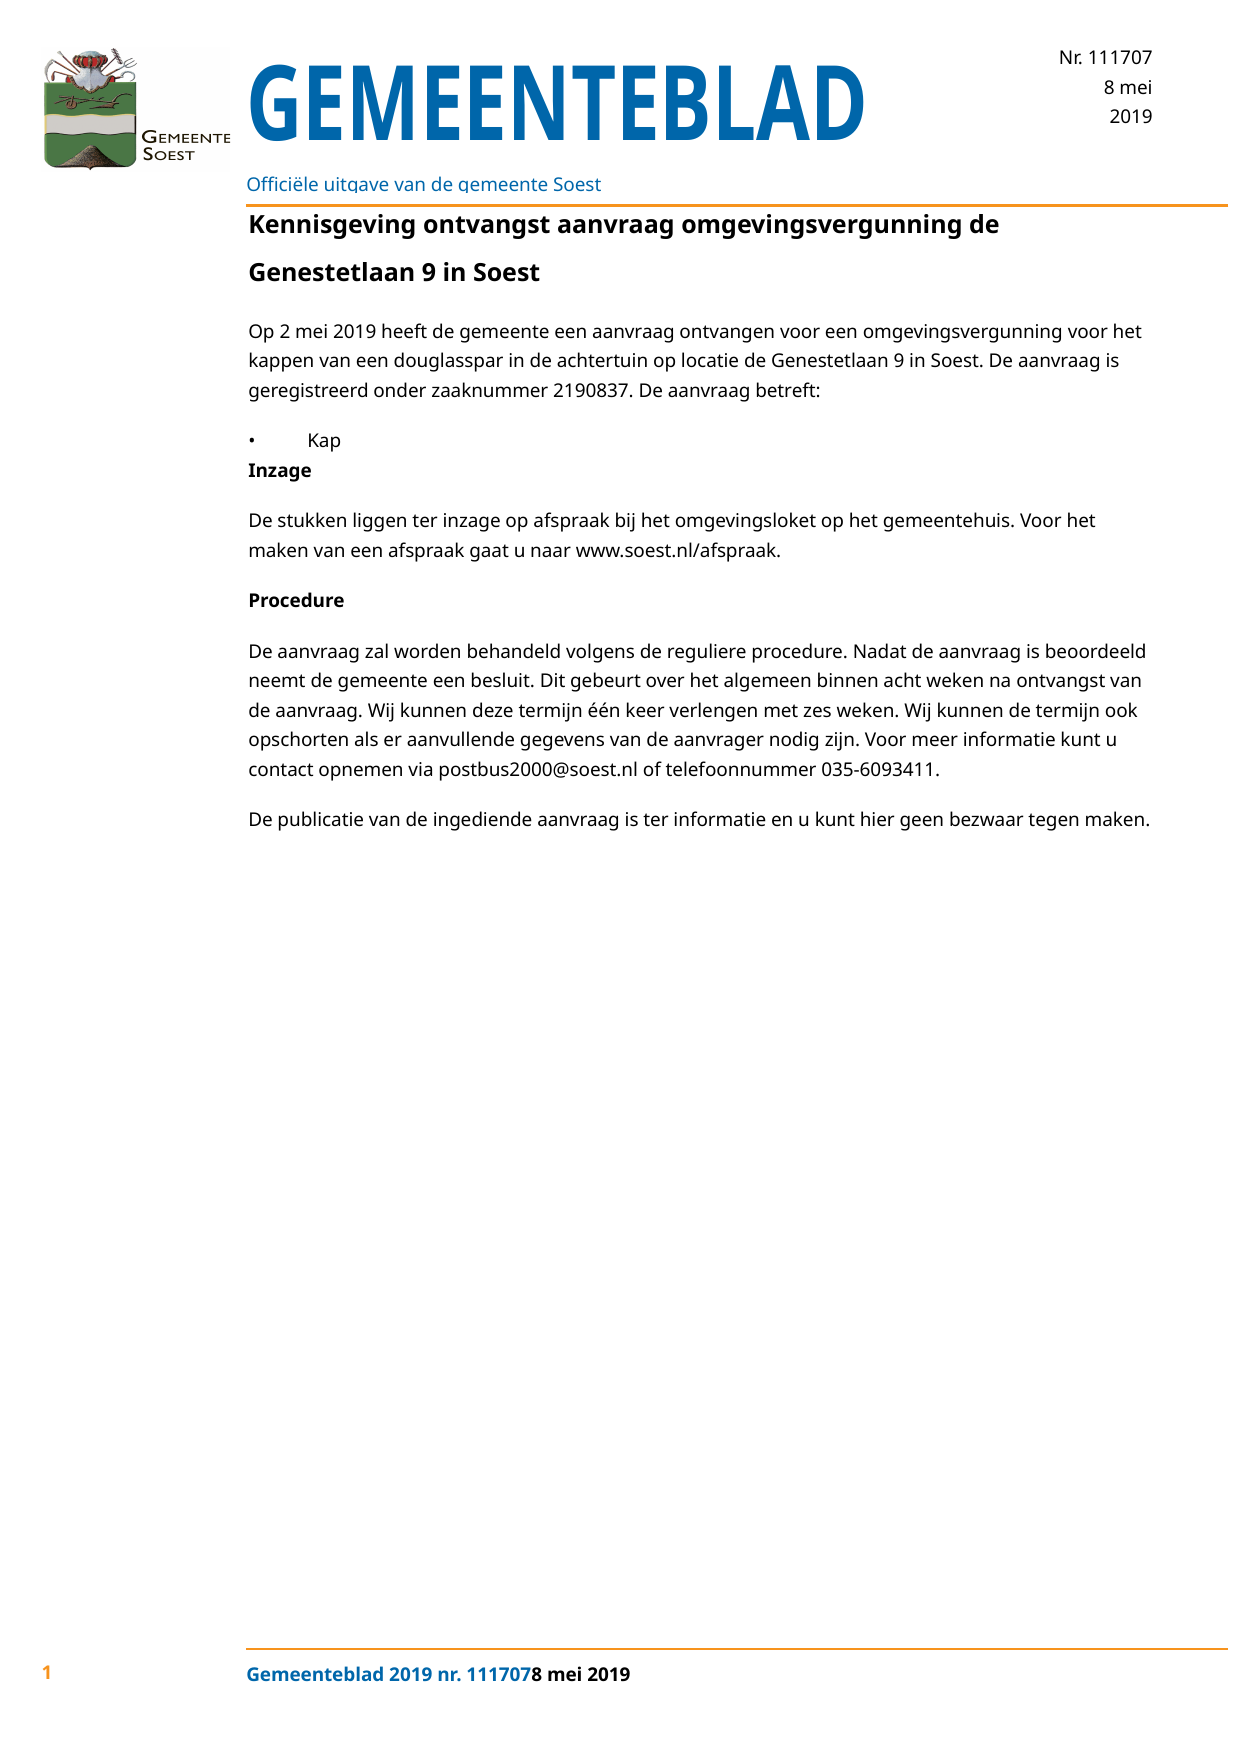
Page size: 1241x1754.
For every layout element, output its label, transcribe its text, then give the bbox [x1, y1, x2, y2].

text Kennisgeving ontvangst aanvraag omgevingsvergunning de Genestetlaan 9 in Soest [248, 207, 1152, 288]
text Op 2 mei 2019 heeft de gemeente een aanvraag ontvangen voor een omgevingsvergunning voor het kappen van een douglasspar in de achtertuin op locatie de Genestetlaan 9 in Soest. De aanvraag is geregistreerd onder zaaknummer 2190837. De aanvraag betreft: [248, 318, 1152, 403]
picture [41, 47, 231, 172]
text Procedure [248, 587, 1152, 613]
text Inzage [248, 457, 1152, 483]
text De publicatie van de ingediende aanvraag is ter informatie en u kunt hier geen bezwaar tegen maken. [248, 807, 1152, 832]
list Kap [248, 427, 1152, 453]
text De stukken liggen ter inzage op afspraak bij het omgevingsloket op het gemeentehuis. Voor het maken van een afspraak gaat u naar www.soest.nl/afspraak. [248, 507, 1152, 563]
text De aanvraag zal worden behandeld volgens de reguliere procedure. Nadat de aanvraag is beoordeeld neemt de gemeente een besluit. Dit gebeurt over het algemeen binnen acht weken na ontvangst van de aanvraag. Wij kunnen deze termijn één keer verlengen met zes weken. Wij kunnen de termijn ook opschorten als er aanvullende gegevens van de aanvrager nodig zijn. Voor meer informatie kunt u contact opnemen via postbus2000@soest.nl of telefoonnummer 035-6093411. [248, 638, 1152, 782]
